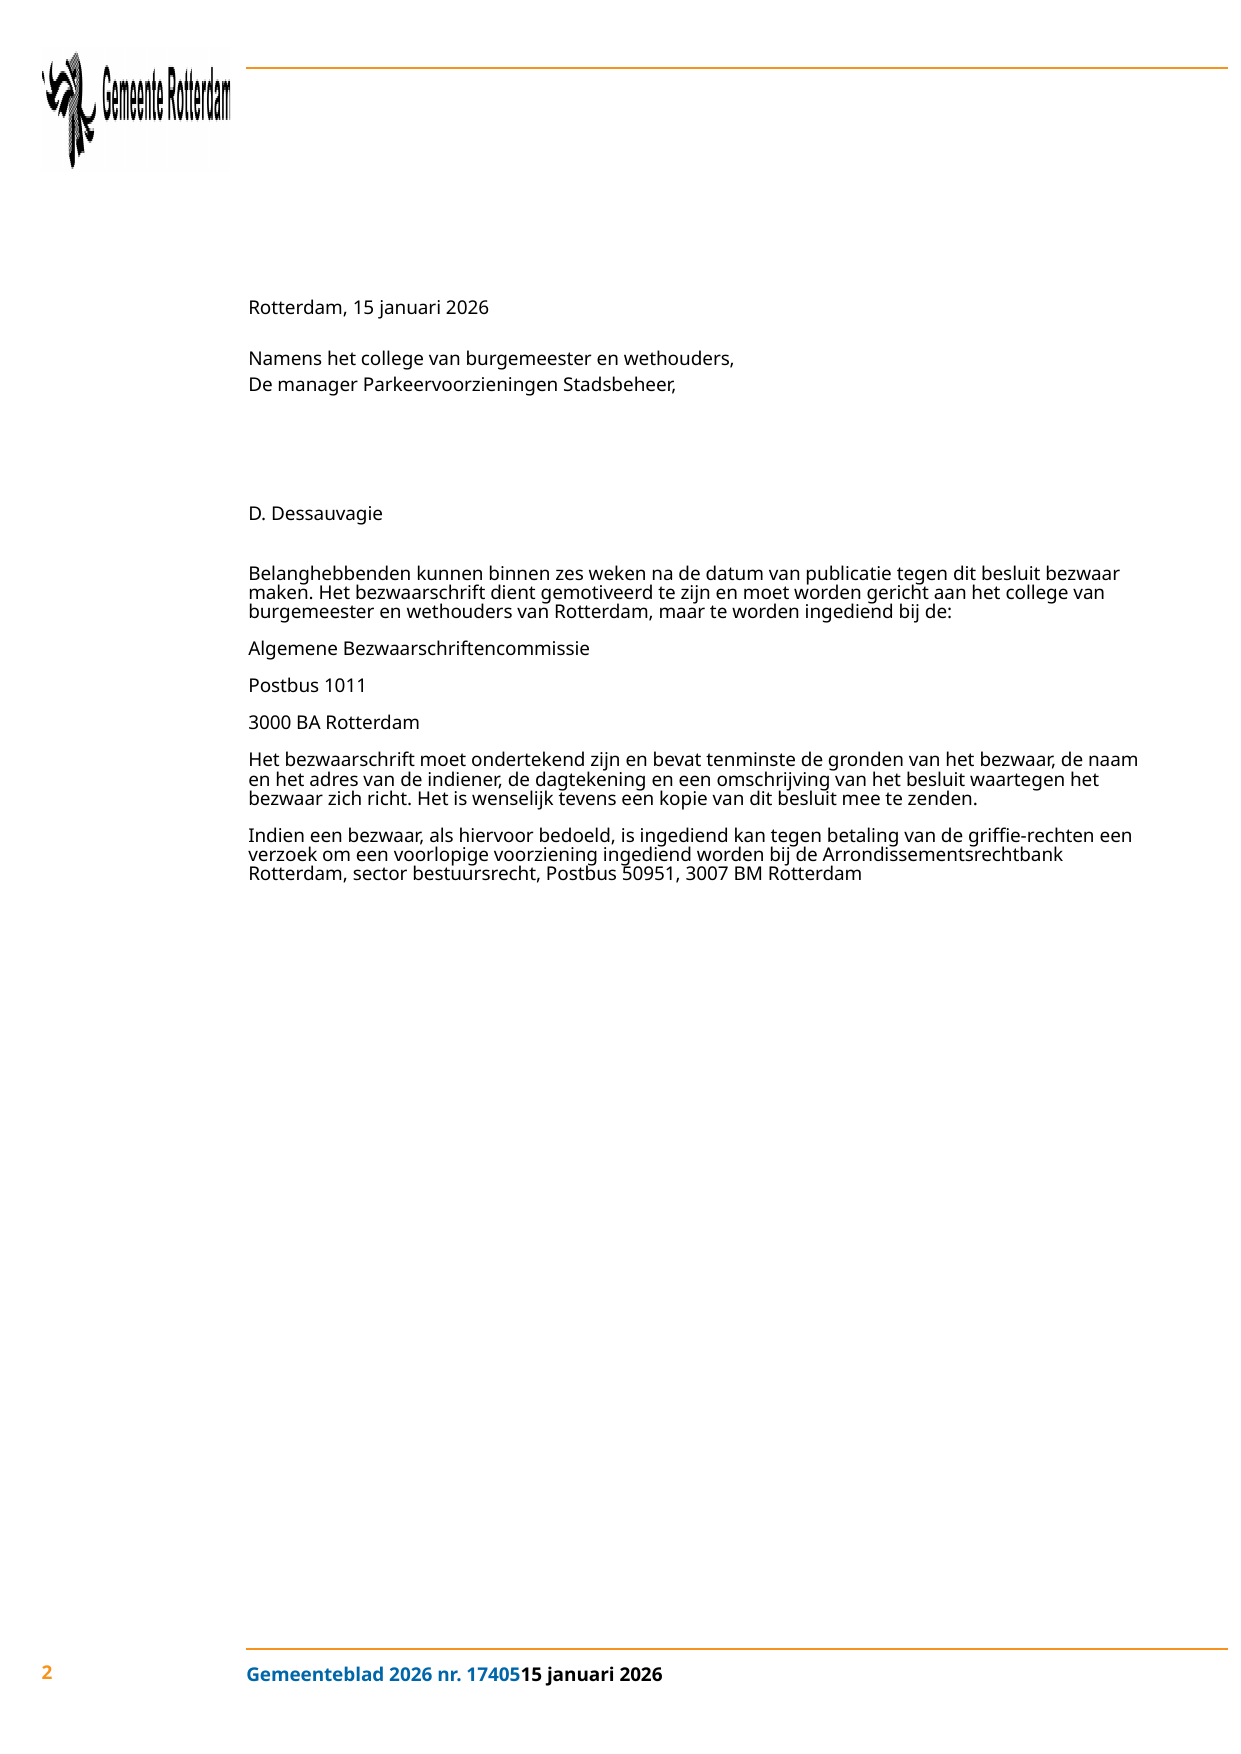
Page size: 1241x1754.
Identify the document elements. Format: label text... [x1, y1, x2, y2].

text Algemene Bezwaarschriftencommissie [248, 640, 1152, 659]
text 3000 BA Rotterdam [248, 714, 1152, 733]
text D. Dessauvagie [248, 500, 1152, 525]
text Belanghebbenden kunnen binnen zes weken na de datum van publicatie tegen dit besluit bezwaar maken. Het bezwaarschrift dient gemotiveerd te zijn en moet worden gericht aan het college van burgemeester en wethouders van Rotterdam, maar te worden ingediend bij de: [248, 565, 1152, 623]
text Rotterdam, 15 januari 2026 [248, 294, 1152, 319]
picture [41, 47, 231, 172]
text Postbus 1011 [248, 677, 1152, 697]
text Namens het college van burgemeester en wethouders, [248, 345, 1152, 371]
text Het bezwaarschrift moet ondertekend zijn en bevat tenminste de gronden van het bezwaar, de naam en het adres van de indiener, de dagtekening en een omschrijving van het besluit waartegen het bezwaar zich richt. Het is wenselijk tevens een kopie van dit besluit mee te zenden. [248, 751, 1152, 809]
text De manager Parkeervoorzieningen Stadsbeheer, [248, 371, 1152, 397]
text Indien een bezwaar, als hiervoor bedoeld, is ingediend kan tegen betaling van de griffie-rechten een verzoek om een voorlopige voorziening ingediend worden bij de Arrondissementsrechtbank Rotterdam, sector bestuursrecht, Postbus 50951, 3007 BM Rotterdam [248, 827, 1152, 884]
